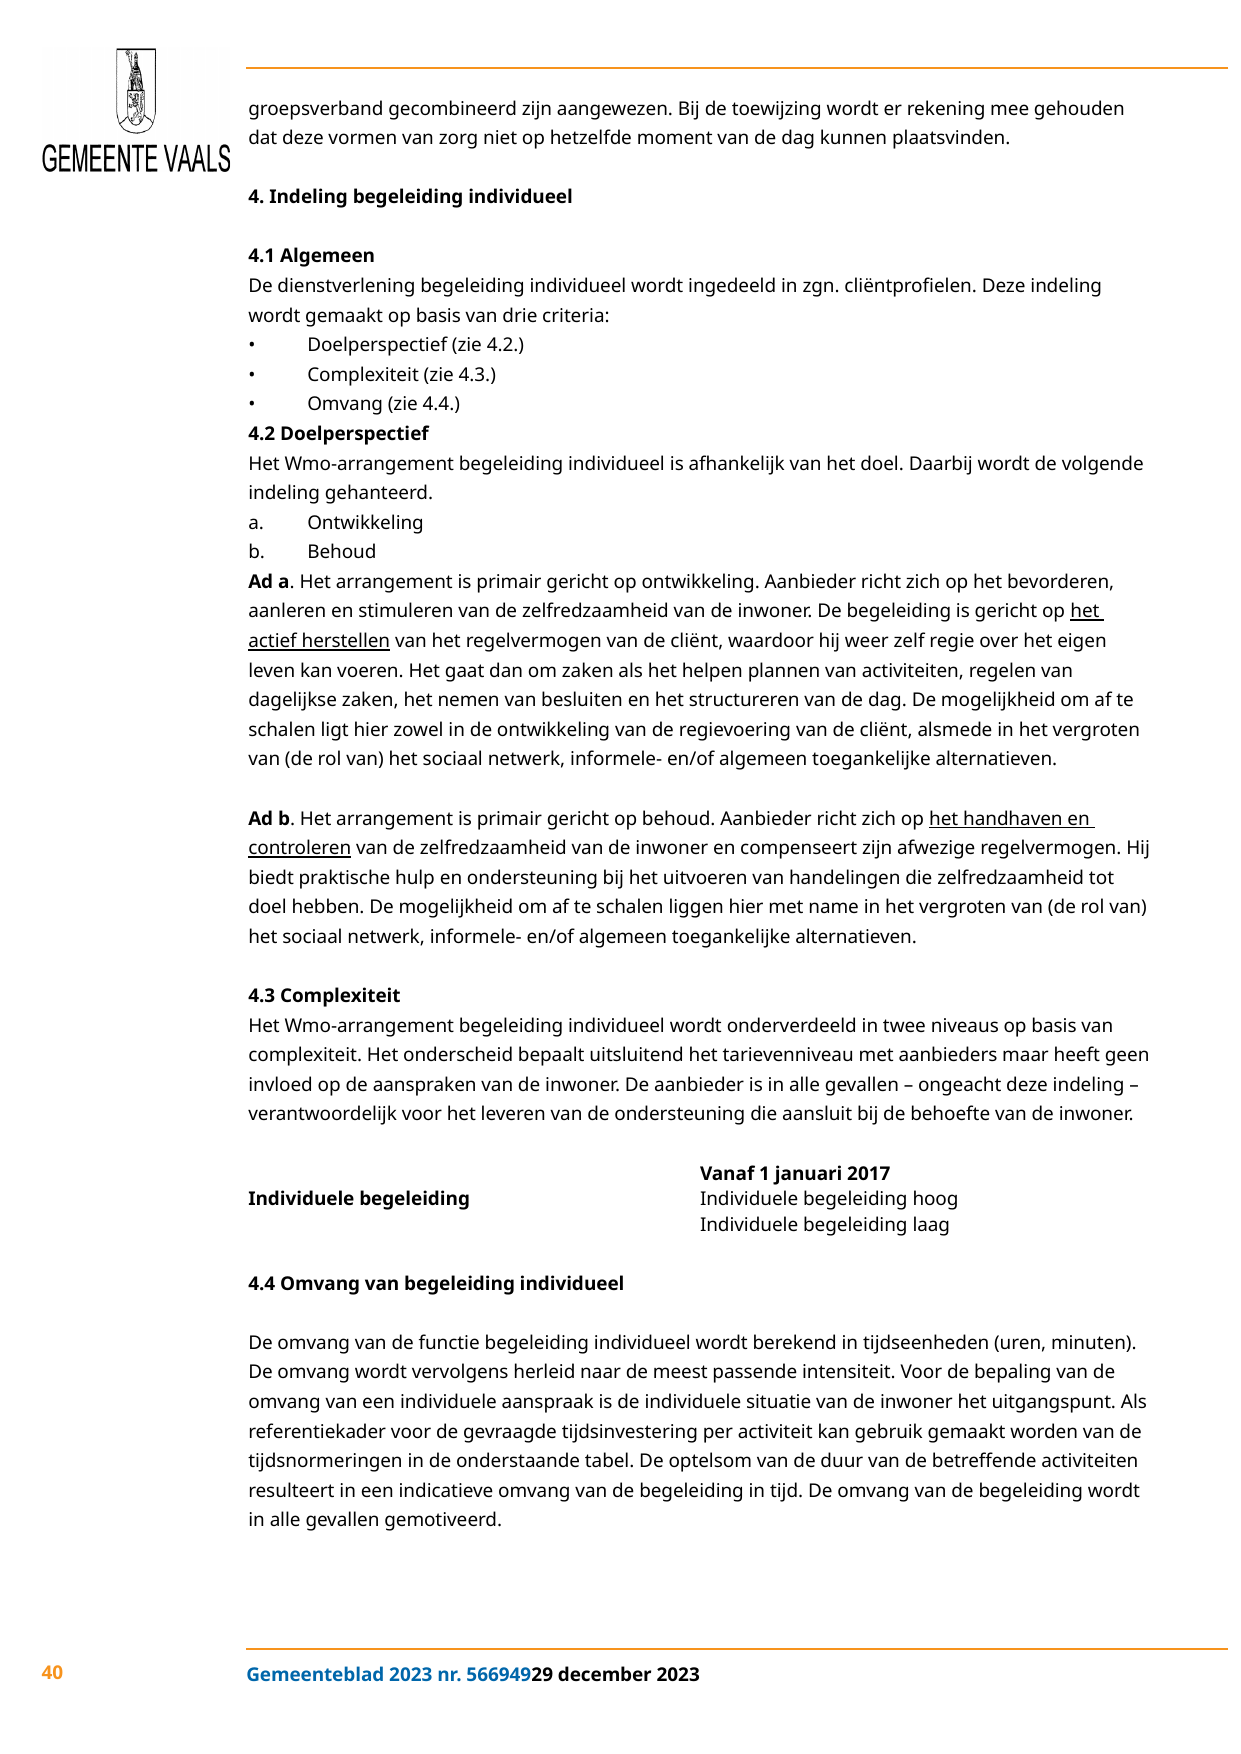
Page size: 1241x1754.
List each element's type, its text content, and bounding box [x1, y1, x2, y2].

picture [41, 47, 231, 172]
text 4.1 Algemeen [248, 243, 1152, 268]
text De dienstverlening begeleiding individueel wordt ingedeeld in zgn. cliëntprofielen. Deze indeling wordt gemaakt op basis van drie criteria: [248, 272, 1152, 328]
text 4.2 Doelperspectief [248, 420, 1152, 446]
text Ad b. Het arrangement is primair gericht op behoud. Aanbieder richt zich op het handhaven en controleren van de zelfredzaamheid van de inwoner en compenseert zijn afwezige regelvermogen. Hij biedt praktische hulp en ondersteuning bij het uitvoeren van handelingen die zelfredzaamheid tot doel hebben. De mogelijkheid om af te schalen liggen hier met name in het vergroten van (de rol van) het sociaal netwerk, informele- en/of algemeen toegankelijke alternatieven. [248, 805, 1152, 949]
text 4.3 Complexiteit [248, 982, 1152, 1008]
text groepsverband gecombineerd zijn aangewezen. Bij de toewijzing wordt er rekening mee gehouden dat deze vormen van zorg niet op hetzelfde moment van de dag kunnen plaatsvinden. [248, 95, 1152, 150]
table_header [248, 1160, 700, 1186]
list Doelperspectief (zie 4.2.) [248, 331, 1152, 357]
text 4.4 Omvang van begeleiding individueel [248, 1270, 1152, 1296]
table_cell Individuele begeleiding hoog [700, 1186, 1152, 1211]
list Complexiteit (zie 4.3.) [248, 361, 1152, 387]
list Omvang (zie 4.4.) [248, 391, 1152, 416]
text 4. Indeling begeleiding individueel [248, 183, 1152, 209]
list Behoud [248, 538, 1152, 564]
list Ontwikkeling [248, 509, 1152, 535]
text De omvang van de functie begeleiding individueel wordt berekend in tijdseenheden (uren, minuten). De omvang wordt vervolgens herleid naar de meest passende intensiteit. Voor de bepaling van de omvang van een individuele aanspraak is de individuele situatie van de inwoner het uitgangspunt. Als referentiekader voor de gevraagde tijdsinvestering per activiteit kan gebruik gemaakt worden van de tijdsnormeringen in de onderstaande tabel. De optelsom van de duur van de betreffende activiteiten resulteert in een indicatieve omvang van de begeleiding in tijd. De omvang van de begeleiding wordt in alle gevallen gemotiveerd. [248, 1329, 1152, 1532]
text Ad a. Het arrangement is primair gericht op ontwikkeling. Aanbieder richt zich op het bevorderen, aanleren en stimuleren van de zelfredzaamheid van de inwoner. De begeleiding is gericht op het actief herstellen van het regelvermogen van de cliënt, waardoor hij weer zelf regie over het eigen leven kan voeren. Het gaat dan om zaken als het helpen plannen van activiteiten, regelen van dagelijkse zaken, het nemen van besluiten en het structureren van de dag. De mogelijkheid om af te schalen ligt hier zowel in de ontwikkeling van de regievoering van de cliënt, alsmede in het vergroten van (de rol van) het sociaal netwerk, informele- en/of algemeen toegankelijke alternatieven. [248, 568, 1152, 771]
text Het Wmo-arrangement begeleiding individueel wordt onderverdeeld in twee niveaus op basis van complexiteit. Het onderscheid bepaalt uitsluitend het tarievenniveau met aanbieders maar heeft geen invloed op de aanspraken van de inwoner. De aanbieder is in alle gevallen – ongeacht deze indeling – verantwoordelijk voor het leveren van de ondersteuning die aansluit bij de behoefte van de inwoner. [248, 1012, 1152, 1126]
table_cell Individuele begeleiding laag [700, 1211, 1152, 1237]
table_header Vanaf 1 januari 2017 [700, 1160, 1152, 1186]
table_cell Individuele begeleiding [248, 1186, 700, 1237]
text Het Wmo-arrangement begeleiding individueel is afhankelijk van het doel. Daarbij wordt de volgende indeling gehanteerd. [248, 450, 1152, 505]
